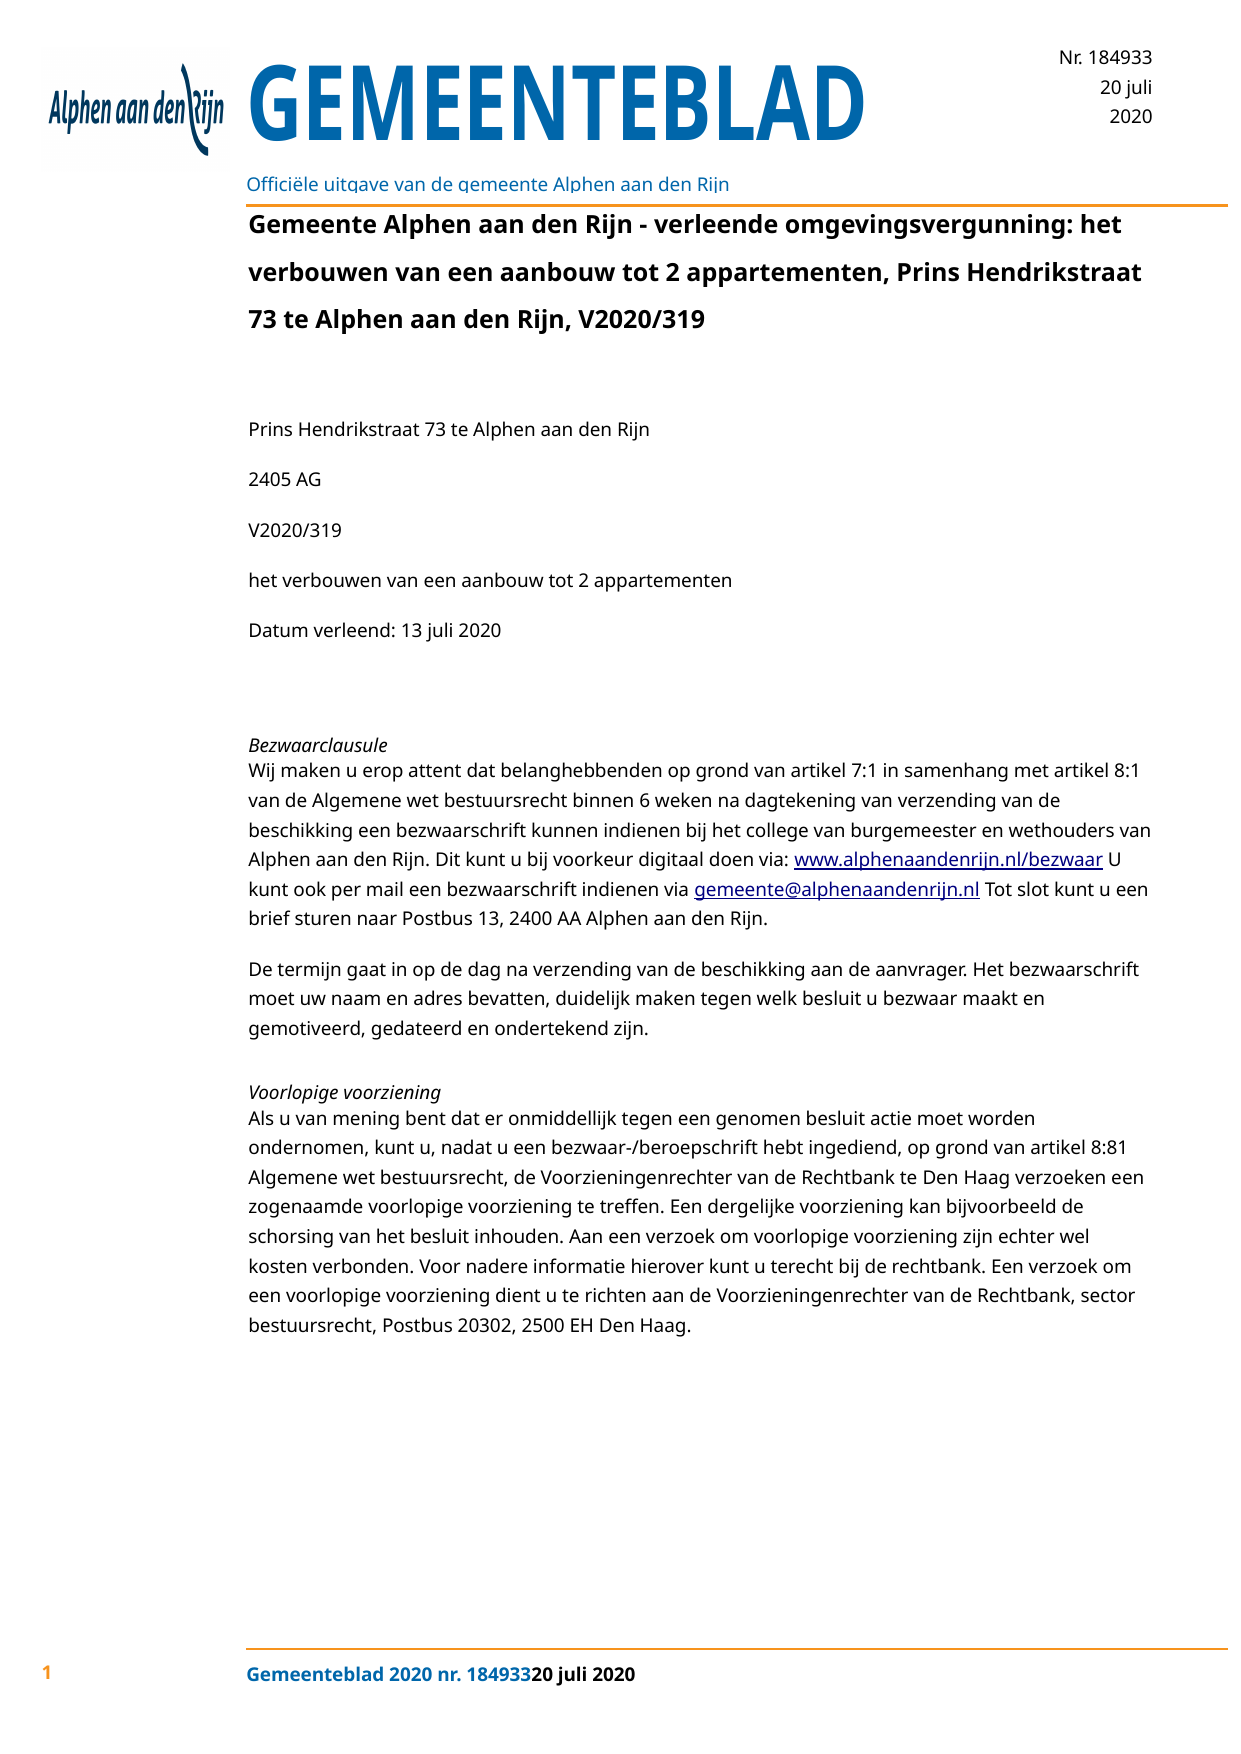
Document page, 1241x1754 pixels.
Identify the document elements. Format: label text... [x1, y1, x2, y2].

text Prins Hendrikstraat 73 te Alphen aan den Rijn [248, 416, 1152, 442]
picture [41, 47, 231, 172]
text V2020/319 [248, 517, 1152, 542]
text Gemeente Alphen aan den Rijn - verleende omgevingsvergunning: het verbouwen van een aanbouw tot 2 appartementen, Prins Hendrikstraat 73 te Alphen aan den Rijn, V2020/319 [248, 207, 1152, 336]
text Bezwaarclausule [248, 732, 1152, 758]
text het verbouwen van een aanbouw tot 2 appartementen [248, 567, 1152, 593]
text De termijn gaat in op de dag na verzending van de beschikking aan de aanvrager. Het bezwaarschrift moet uw naam en adres bevatten, duidelijk maken tegen welk besluit u bezwaar maakt en gemotiveerd, gedateerd en ondertekend zijn. [248, 956, 1152, 1041]
text 2405 AG [248, 466, 1152, 492]
text Als u van mening bent dat er onmiddellijk tegen een genomen besluit actie moet worden ondernomen, kunt u, nadat u een bezwaar-/beroepschrift hebt ingediend, op grond van artikel 8:81 Algemene wet bestuursrecht, de Voorzieningenrechter van de Rechtbank te Den Haag verzoeken een zogenaamde voorlopige voorziening te treffen. Een dergelijke voorziening kan bijvoorbeeld de schorsing van het besluit inhouden. Aan een verzoek om voorlopige voorziening zijn echter wel kosten verbonden. Voor nadere informatie hierover kunt u terecht bij de rechtbank. Een verzoek om een voorlopige voorziening dient u te richten aan de Voorzieningenrechter van de Rechtbank, sector bestuursrecht, Postbus 20302, 2500 EH Den Haag. [248, 1105, 1152, 1338]
text Wij maken u erop attent dat belanghebbenden op grond van artikel 7:1 in samenhang met artikel 8:1 van de Algemene wet bestuursrecht binnen 6 weken na dagtekening van verzending van de beschikking een bezwaarschrift kunnen indienen bij het college van burgemeester en wethouders van Alphen aan den Rijn. Dit kunt u bij voorkeur digitaal doen via: www.alphenaandenrijn.nl/bezwaar U kunt ook per mail een bezwaarschrift indienen via gemeente@alphenaandenrijn.nl Tot slot kunt u een brief sturen naar Postbus 13, 2400 AA Alphen aan den Rijn. [248, 758, 1152, 931]
text Datum verleend: 13 juli 2020 [248, 618, 1152, 643]
text Voorlopige voorziening [248, 1079, 1152, 1105]
